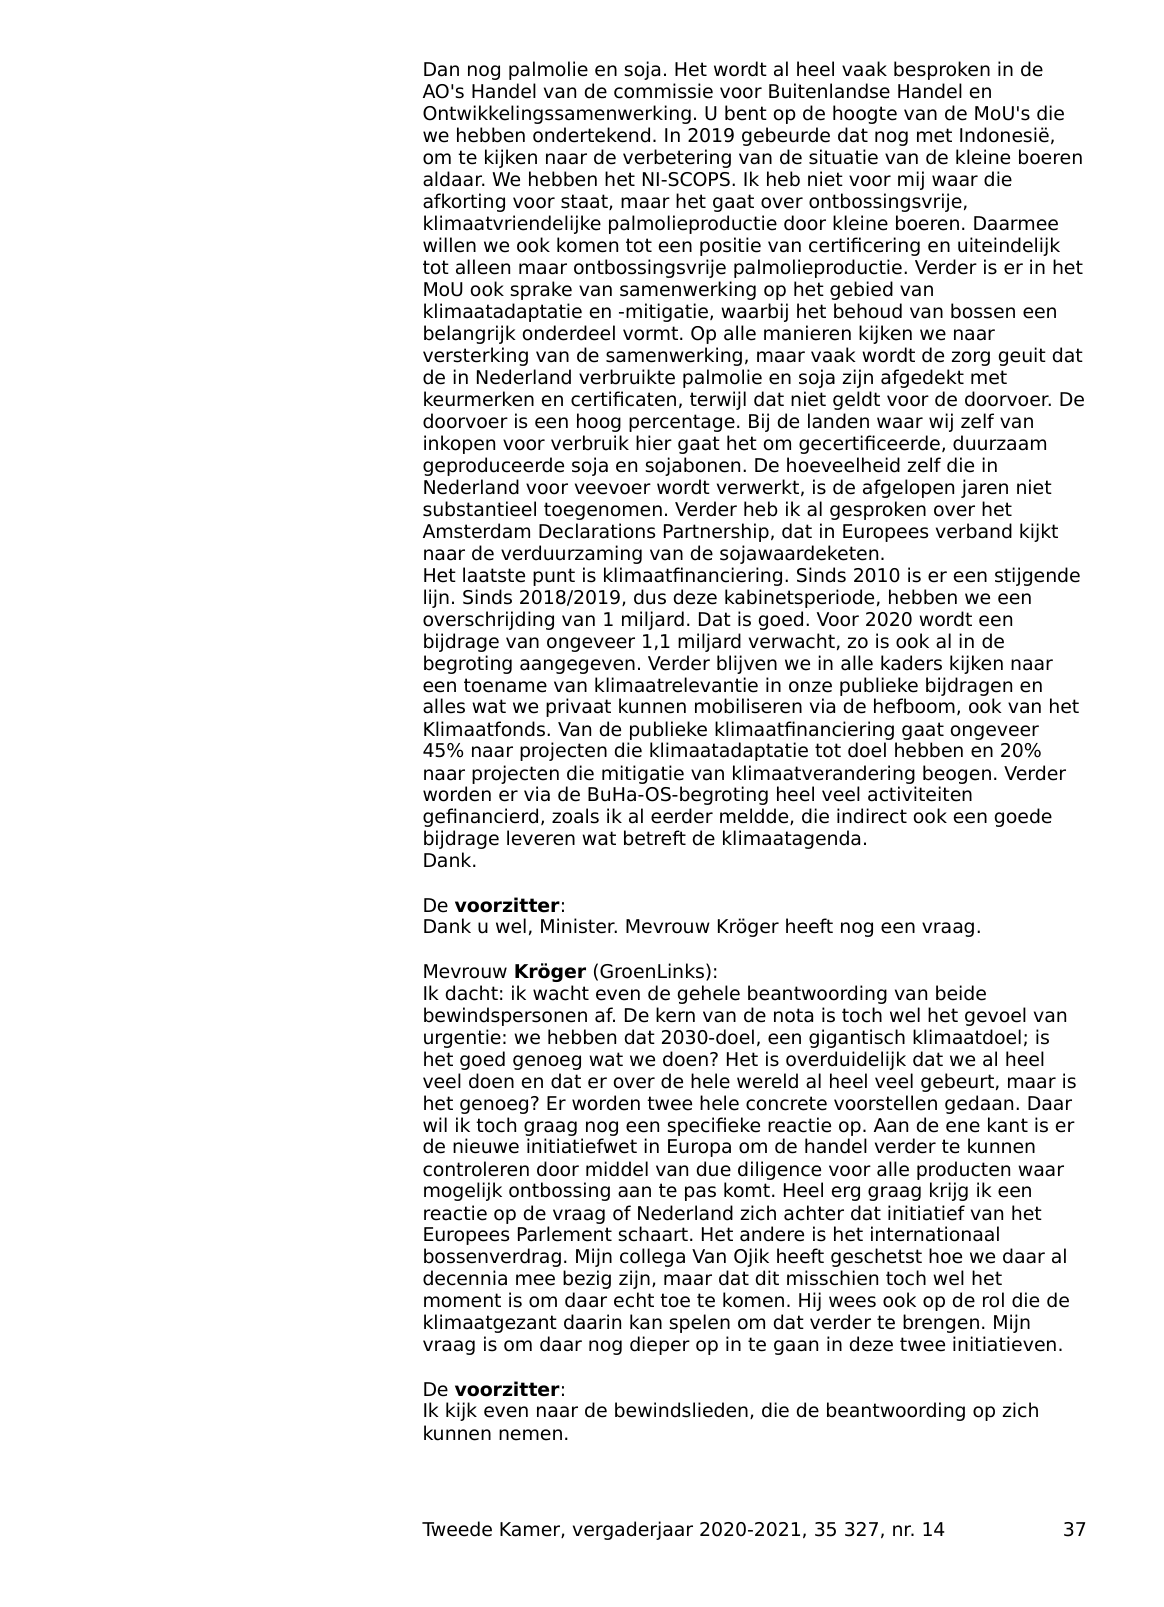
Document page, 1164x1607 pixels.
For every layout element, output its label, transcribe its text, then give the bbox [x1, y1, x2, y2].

text De voorzitter: [422, 894, 1087, 916]
text Ik dacht: ik wacht even de gehele beantwoording van beide bewindspersonen af. De kern van de nota is toch wel het gevoel van urgentie: we hebben dat 2030-doel, een gigantisch klimaatdoel; is het goed genoeg wat we doen? Het is overduidelijk dat we al heel veel doen en dat er over de hele wereld al heel veel gebeurt, maar is het genoeg? Er worden twee hele concrete voorstellen gedaan. Daar wil ik toch graag nog een specifieke reactie op. Aan de ene kant is er de nieuwe initiatiefwet in Europa om de handel verder te kunnen controleren door middel van due diligence voor alle producten waar mogelijk ontbossing aan te pas komt. Heel erg graag krijg ik een reactie op de vraag of Nederland zich achter dat initiatief van het Europees Parlement schaart. Het andere is het internationaal bossenverdrag. Mijn collega Van Ojik heeft geschetst hoe we daar al decennia mee bezig zijn, maar dat dit misschien toch wel het moment is om daar echt toe te komen. Hij wees ook op de rol die de klimaatgezant daarin kan spelen om dat verder te brengen. Mijn vraag is om daar nog dieper op in te gaan in deze twee initiatieven. [422, 983, 1087, 1356]
text De voorzitter: [422, 1378, 1087, 1400]
text Mevrouw Kröger (GroenLinks): [422, 961, 1087, 983]
text Dan nog palmolie en soja. Het wordt al heel vaak besproken in de AO's Handel van de commissie voor Buitenlandse Handel en Ontwikkelingssamenwerking. U bent op de hoogte van de MoU's die we hebben ondertekend. In 2019 gebeurde dat nog met Indonesië, om te kijken naar de verbetering van de situatie van de kleine boeren aldaar. We hebben het NI-SCOPS. Ik heb niet voor mij waar die afkorting voor staat, maar het gaat over ontbossingsvrije, klimaatvriendelijke palmolieproductie door kleine boeren. Daarmee willen we ook komen tot een positie van certificering en uiteindelijk tot alleen maar ontbossingsvrije palmolieproductie. Verder is er in het MoU ook sprake van samenwerking op het gebied van klimaatadaptatie en -mitigatie, waarbij het behoud van bossen een belangrijk onderdeel vormt. Op alle manieren kijken we naar versterking van de samenwerking, maar vaak wordt de zorg geuit dat de in Nederland verbruikte palmolie en soja zijn afgedekt met keurmerken en certificaten, terwijl dat niet geldt voor de doorvoer. De doorvoer is een hoog percentage. Bij de landen waar wij zelf van inkopen voor verbruik hier gaat het om gecertificeerde, duurzaam geproduceerde soja en sojabonen. De hoeveelheid zelf die in Nederland voor veevoer wordt verwerkt, is de afgelopen jaren niet substantieel toegenomen. Verder heb ik al gesproken over het Amsterdam Declarations Partnership, dat in Europees verband kijkt naar de verduurzaming van de sojawaardeketen. [422, 59, 1087, 564]
text Het laatste punt is klimaatfinanciering. Sinds 2010 is er een stijgende lijn. Sinds 2018/2019, dus deze kabinetsperiode, hebben we een overschrijding van 1 miljard. Dat is goed. Voor 2020 wordt een bijdrage van ongeveer 1,1 miljard verwacht, zo is ook al in de begroting aangegeven. Verder blijven we in alle kaders kijken naar een toename van klimaatrelevantie in onze publieke bijdragen en alles wat we privaat kunnen mobiliseren via de hefboom, ook van het Klimaatfonds. Van de publieke klimaatfinanciering gaat ongeveer 45% naar projecten die klimaatadaptatie tot doel hebben en 20% naar projecten die mitigatie van klimaatverandering beogen. Verder worden er via de BuHa-OS-begroting heel veel activiteiten gefinancierd, zoals ik al eerder meldde, die indirect ook een goede bijdrage leveren wat betreft de klimaatagenda. [422, 564, 1087, 850]
text Dank u wel, Minister. Mevrouw Kröger heeft nog een vraag. [422, 916, 1087, 938]
text Ik kijk even naar de bewindslieden, die de beantwoording op zich kunnen nemen. [422, 1400, 1087, 1444]
text Dank. [422, 850, 1087, 872]
